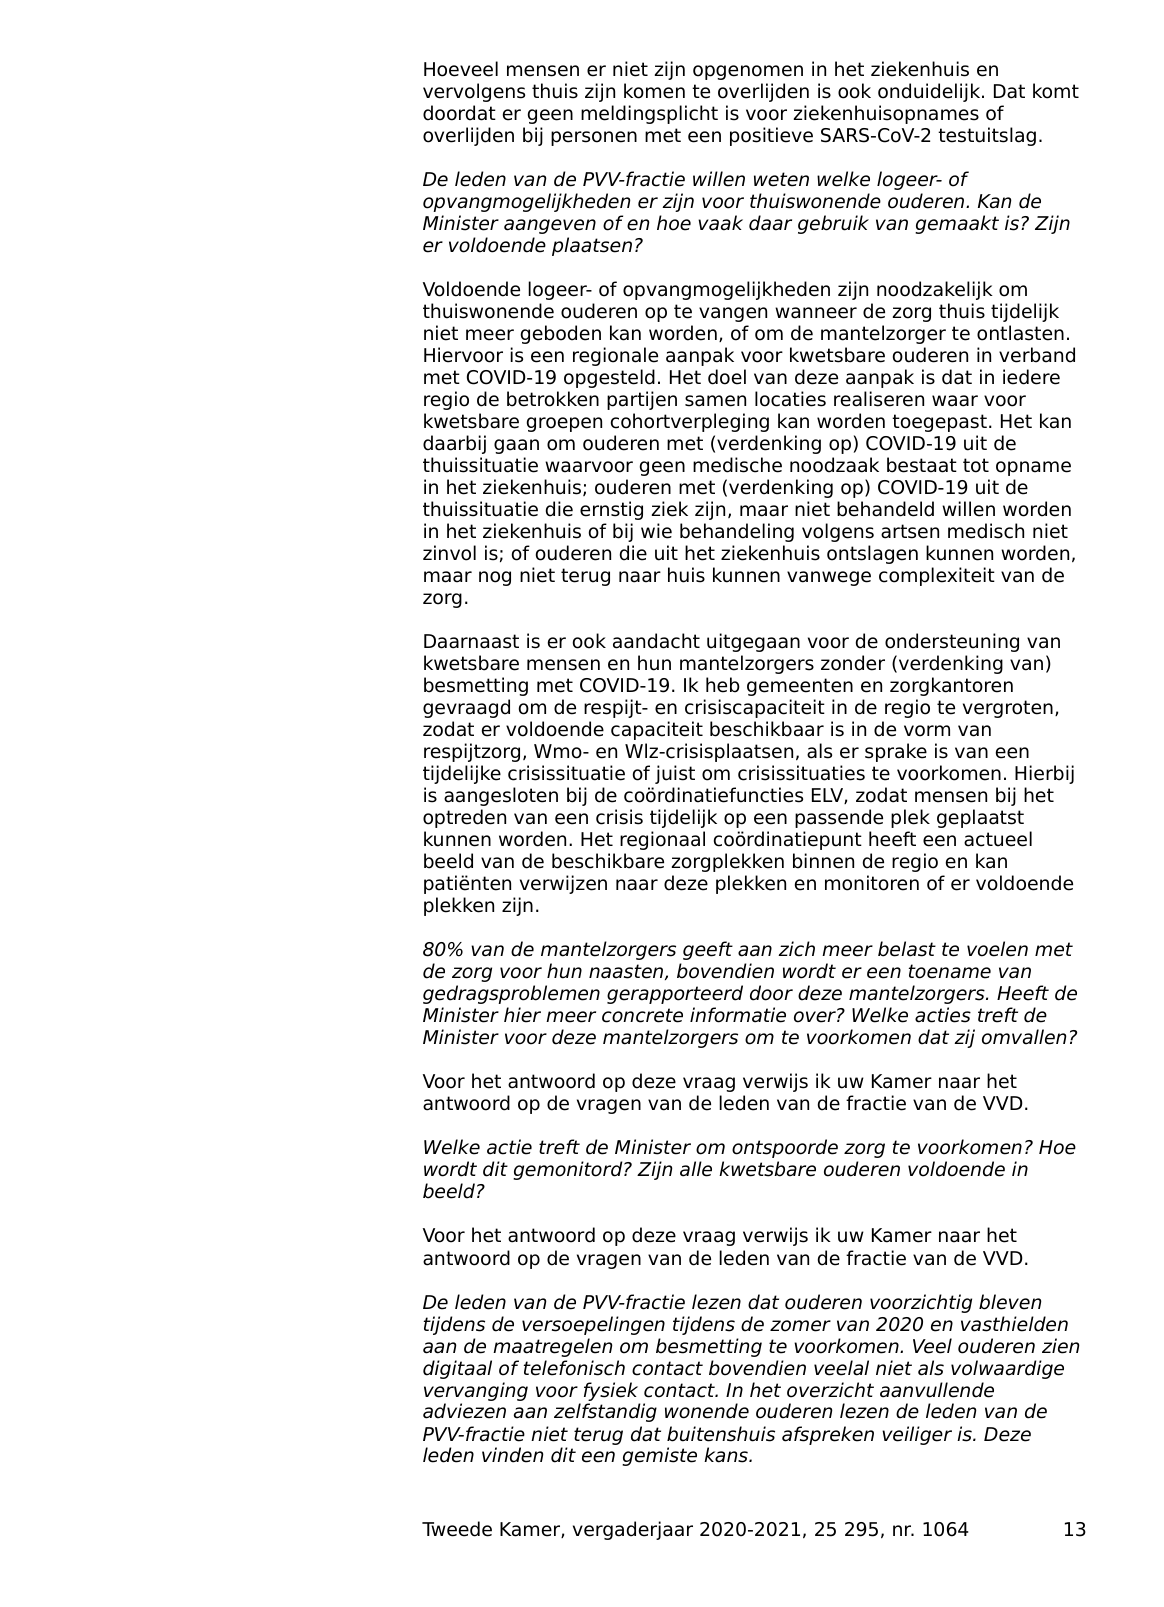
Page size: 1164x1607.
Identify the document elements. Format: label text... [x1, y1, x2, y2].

text Daarnaast is er ook aandacht uitgegaan voor de ondersteuning van kwetsbare mensen en hun mantelzorgers zonder (verdenking van) besmetting met COVID-19. Ik heb gemeenten en zorgkantoren gevraagd om de respijt- en crisiscapaciteit in de regio te vergroten, zodat er voldoende capaciteit beschikbaar is in de vorm van respijtzorg, Wmo- en Wlz-crisisplaatsen, als er sprake is van een tijdelijke crisissituatie of juist om crisissituaties te voorkomen. Hierbij is aangesloten bij de coördinatiefuncties ELV, zodat mensen bij het optreden van een crisis tijdelijk op een passende plek geplaatst kunnen worden. Het regionaal coördinatiepunt heeft een actueel beeld van de beschikbare zorgplekken binnen de regio en kan patiënten verwijzen naar deze plekken en monitoren of er voldoende plekken zijn. [422, 631, 1087, 917]
text De leden van de PVV-fractie willen weten welke logeer- of opvangmogelijkheden er zijn voor thuiswonende ouderen. Kan de Minister aangeven of en hoe vaak daar gebruik van gemaakt is? Zijn er voldoende plaatsen? [422, 169, 1087, 257]
text 80% van de mantelzorgers geeft aan zich meer belast te voelen met de zorg voor hun naasten, bovendien wordt er een toename van gedragsproblemen gerapporteerd door deze mantelzorgers. Heeft de Minister hier meer concrete informatie over? Welke acties treft de Minister voor deze mantelzorgers om te voorkomen dat zij omvallen? [422, 939, 1087, 1049]
text Voor het antwoord op deze vraag verwijs ik uw Kamer naar het antwoord op de vragen van de leden van de fractie van de VVD. [422, 1225, 1087, 1269]
text Hoeveel mensen er niet zijn opgenomen in het ziekenhuis en vervolgens thuis zijn komen te overlijden is ook onduidelijk. Dat komt doordat er geen meldingsplicht is voor ziekenhuisopnames of overlijden bij personen met een positieve SARS-CoV-2 testuitslag. [422, 59, 1087, 147]
text Voldoende logeer- of opvangmogelijkheden zijn noodzakelijk om thuiswonende ouderen op te vangen wanneer de zorg thuis tijdelijk niet meer geboden kan worden, of om de mantelzorger te ontlasten. Hiervoor is een regionale aanpak voor kwetsbare ouderen in verband met COVID-19 opgesteld. Het doel van deze aanpak is dat in iedere regio de betrokken partijen samen locaties realiseren waar voor kwetsbare groepen cohortverpleging kan worden toegepast. Het kan daarbij gaan om ouderen met (verdenking op) COVID-19 uit de thuissituatie waarvoor geen medische noodzaak bestaat tot opname in het ziekenhuis; ouderen met (verdenking op) COVID-19 uit de thuissituatie die ernstig ziek zijn, maar niet behandeld willen worden in het ziekenhuis of bij wie behandeling volgens artsen medisch niet zinvol is; of ouderen die uit het ziekenhuis ontslagen kunnen worden, maar nog niet terug naar huis kunnen vanwege complexiteit van de zorg. [422, 279, 1087, 609]
text Welke actie treft de Minister om ontspoorde zorg te voorkomen? Hoe wordt dit gemonitord? Zijn alle kwetsbare ouderen voldoende in beeld? [422, 1137, 1087, 1203]
text De leden van de PVV-fractie lezen dat ouderen voorzichtig bleven tijdens de versoepelingen tijdens de zomer van 2020 en vasthielden aan de maatregelen om besmetting te voorkomen. Veel ouderen zien digitaal of telefonisch contact bovendien veelal niet als volwaardige vervanging voor fysiek contact. In het overzicht aanvullende adviezen aan zelfstandig wonende ouderen lezen de leden van de PVV-fractie niet terug dat buitenshuis afspreken veiliger is. Deze leden vinden dit een gemiste kans. [422, 1292, 1087, 1467]
text Voor het antwoord op deze vraag verwijs ik uw Kamer naar het antwoord op de vragen van de leden van de fractie van de VVD. [422, 1071, 1087, 1115]
